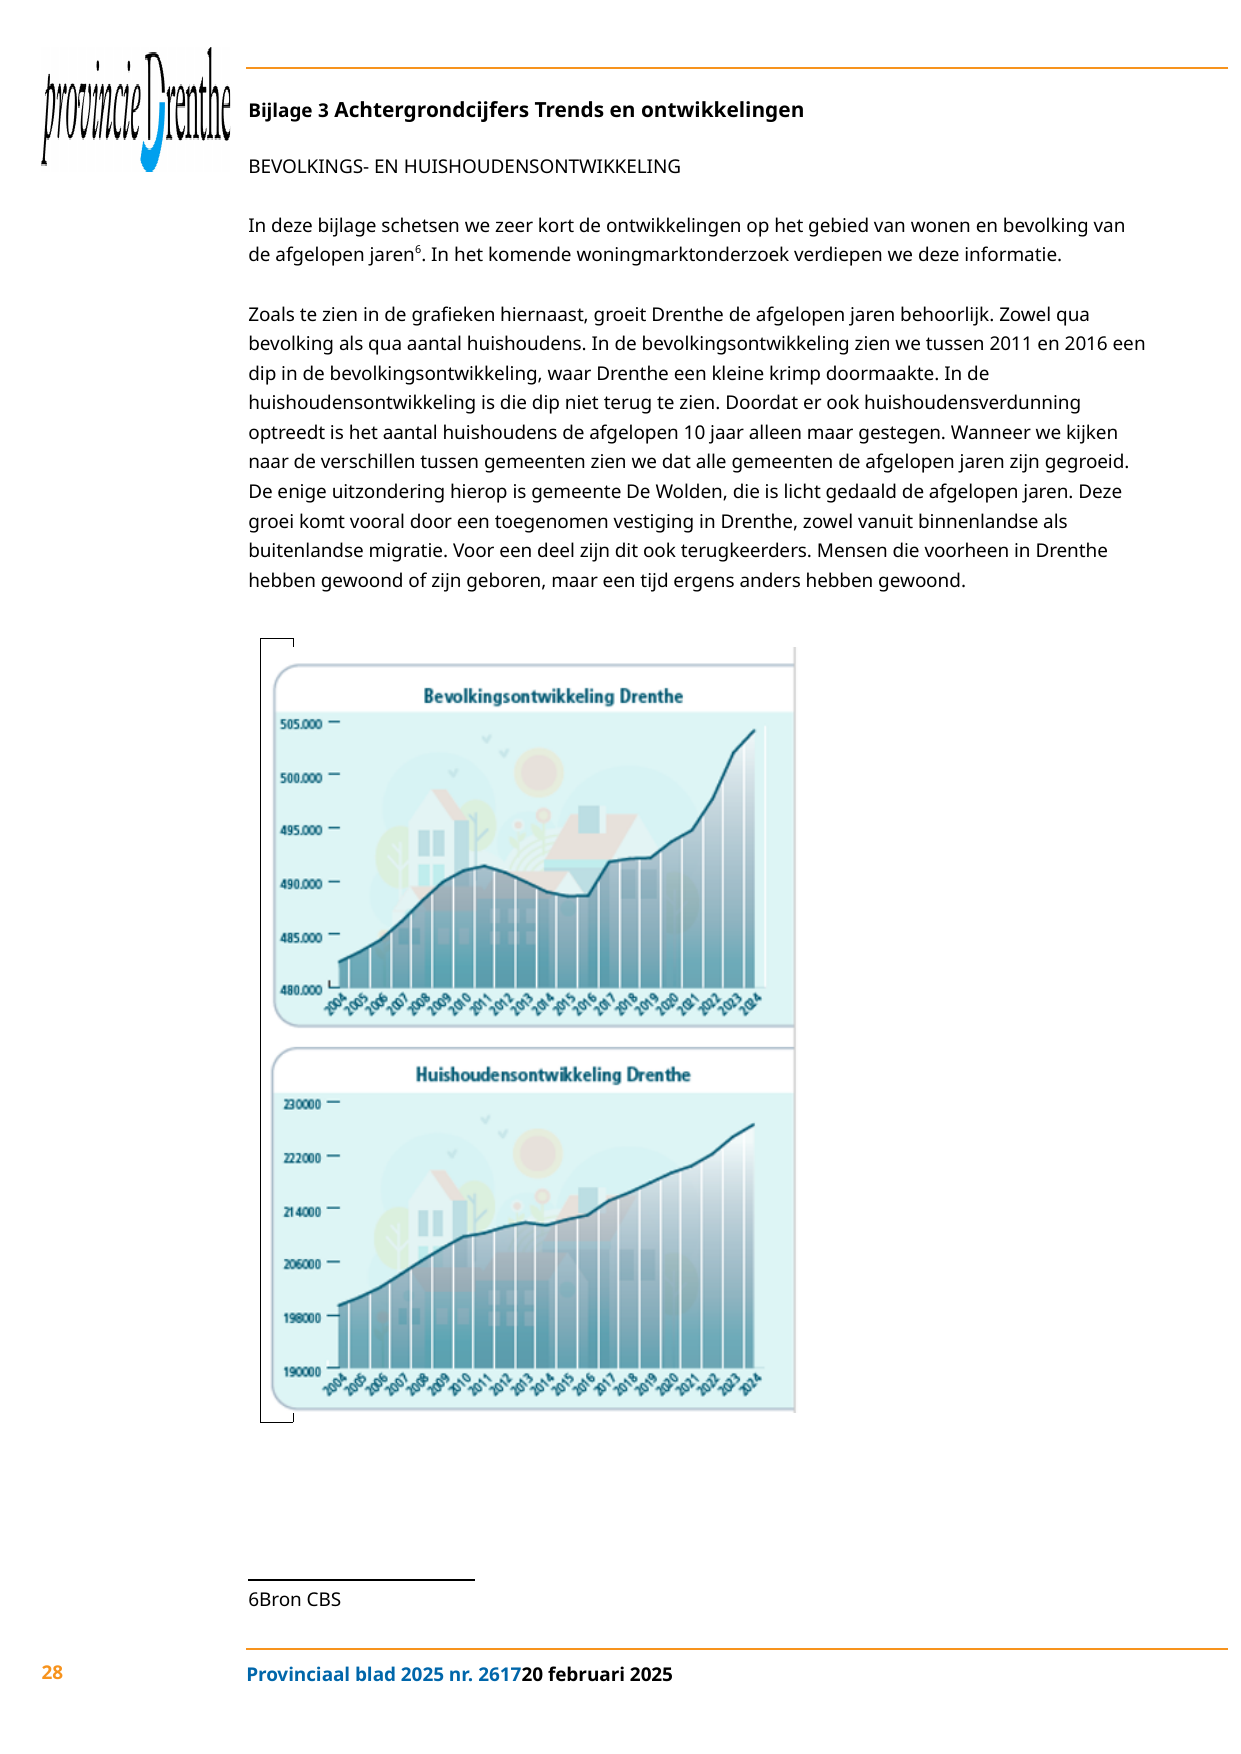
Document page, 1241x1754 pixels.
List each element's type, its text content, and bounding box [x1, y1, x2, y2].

text BEVOLKINGS- EN HUISHOUDENSONTWIKKELING [248, 153, 1152, 179]
picture [41, 47, 231, 172]
text Bijlage 3 Achtergrondcijfers Trends en ontwikkelingen [248, 95, 1152, 123]
picture [268, 647, 800, 1413]
text Zoals te zien in de grafieken hiernaast, groeit Drenthe de afgelopen jaren behoorlijk. Zowel qua bevolking als qua aantal huishoudens. In de bevolkingsontwikkeling zien we tussen 2011 en 2016 een dip in de bevolkingsontwikkeling, waar Drenthe een kleine krimp doormaakte. In de huishoudensontwikkeling is die dip niet terug te zien. Doordat er ook huishoudensverdunning optreedt is het aantal huishoudens de afgelopen 10 jaar alleen maar gestegen. Wanneer we kijken naar de verschillen tussen gemeenten zien we dat alle gemeenten de afgelopen jaren zijn gegroeid. De enige uitzondering hierop is gemeente De Wolden, die is licht gedaald de afgelopen jaren. Deze groei komt vooral door een toegenomen vestiging in Drenthe, zowel vanuit binnenlandse als buitenlandse migratie. Voor een deel zijn dit ook terugkeerders. Mensen die voorheen in Drenthe hebben gewoond of zijn geboren, maar een tijd ergens anders hebben gewoond. [248, 301, 1152, 593]
text Bron CBS [248, 1586, 1152, 1612]
text In deze bijlage schetsen we zeer kort de ontwikkelingen op het gebied van wonen en bevolking van de afgelopen jaren. In het komende woningmarktonderzoek verdiepen we deze informatie. [248, 212, 1152, 267]
